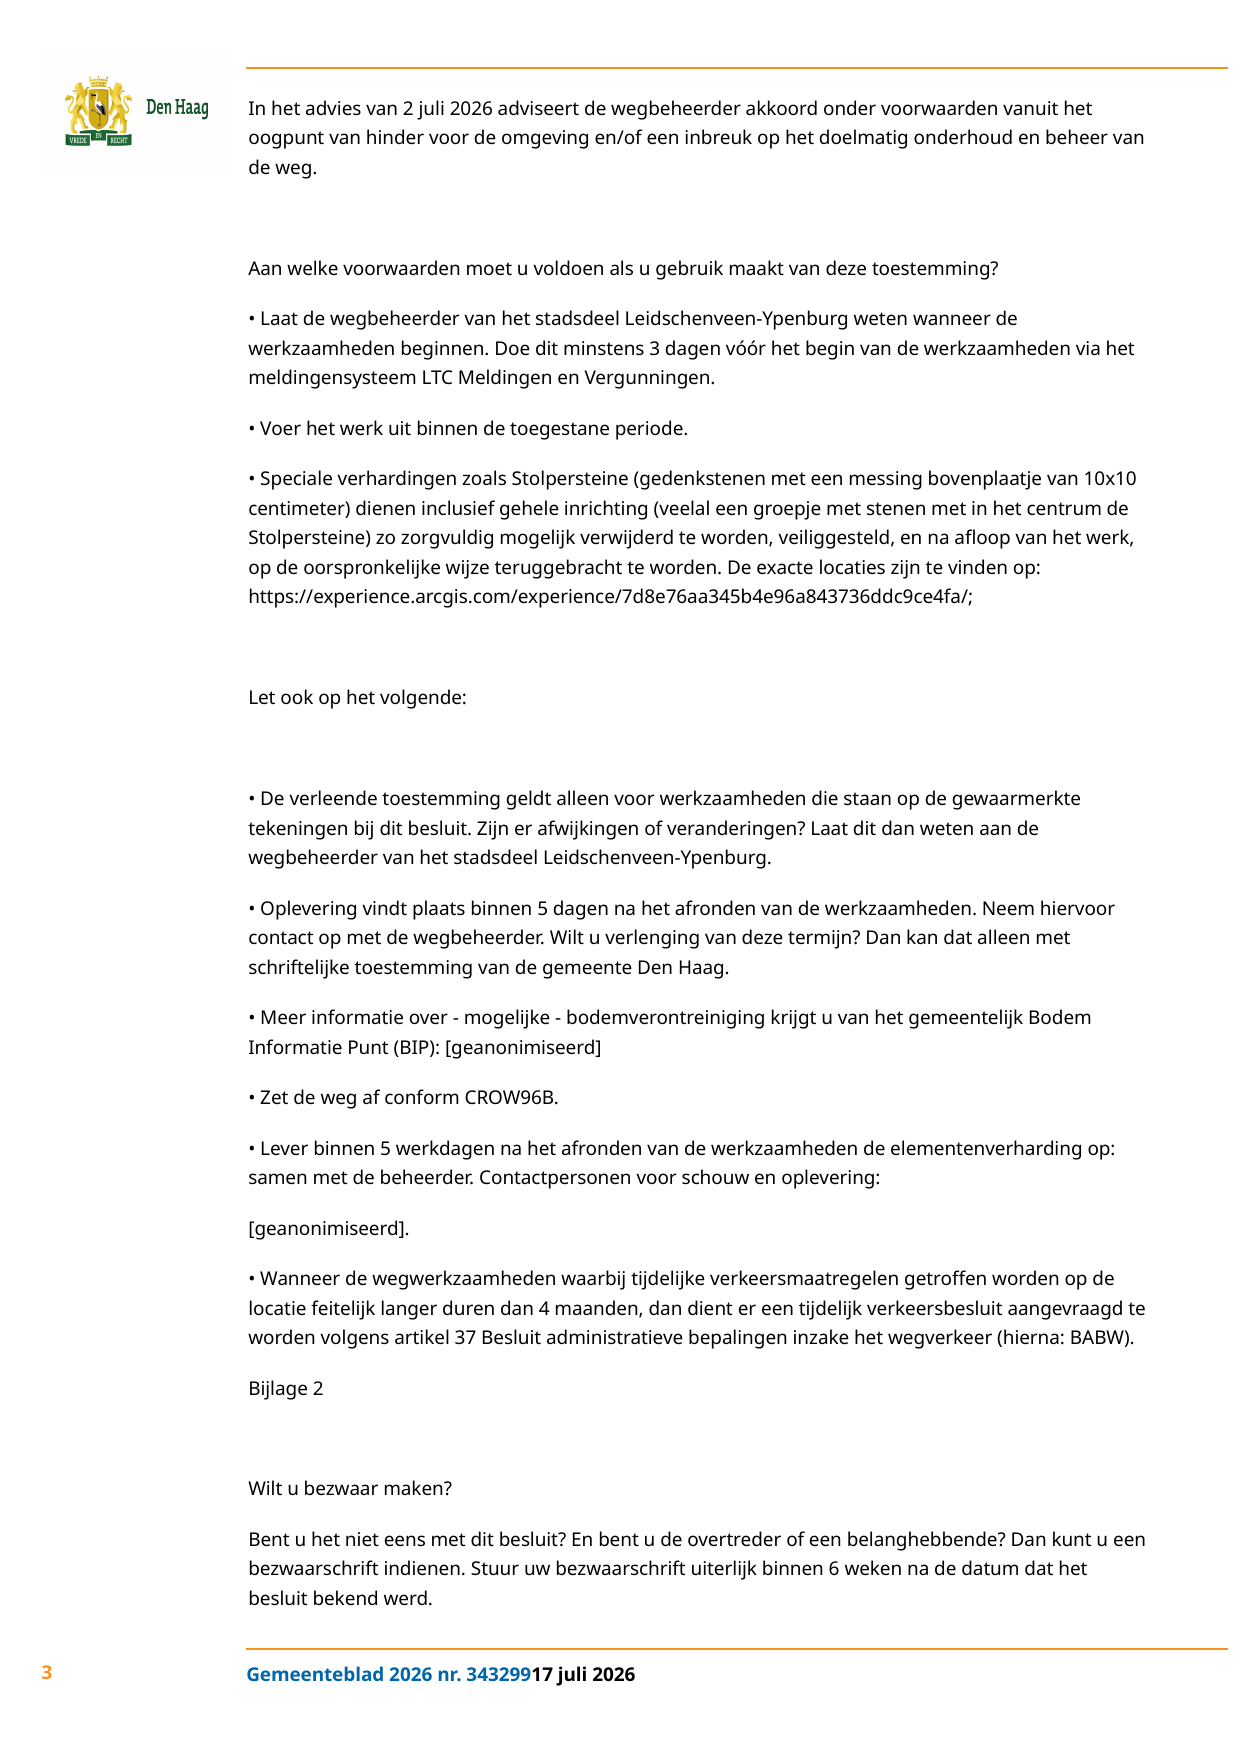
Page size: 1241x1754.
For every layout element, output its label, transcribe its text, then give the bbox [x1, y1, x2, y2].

text Wilt u bezwaar maken? [248, 1476, 1152, 1501]
text Bent u het niet eens met dit besluit? En bent u de overtreder of een belanghebbende? Dan kunt u een bezwaarschrift indienen. Stuur uw bezwaarschrift uiterlijk binnen 6 weken na de datum dat het besluit bekend werd. [248, 1526, 1152, 1611]
text • Lever binnen 5 werkdagen na het afronden van de werkzaamheden de elementenverharding op: samen met de beheerder. Contactpersonen voor schouw en oplevering: [248, 1135, 1152, 1190]
picture [41, 47, 231, 172]
text • Meer informatie over - mogelijke - bodemverontreiniging krijgt u van het gemeentelijk Bodem Informatie Punt (BIP): [geanonimiseerd] [248, 1004, 1152, 1060]
text • De verleende toestemming geldt alleen voor werkzaamheden die staan op de gewaarmerkte tekeningen bij dit besluit. Zijn er afwijkingen of veranderingen? Laat dit dan weten aan de wegbeheerder van het stadsdeel Leidschenveen-Ypenburg. [248, 785, 1152, 870]
text Aan welke voorwaarden moet u voldoen als u gebruik maakt van deze toestemming? [248, 255, 1152, 281]
text • Zet de weg af conform CROW96B. [248, 1084, 1152, 1110]
text Bijlage 2 [248, 1375, 1152, 1401]
text • Voer het werk uit binnen de toegestane periode. [248, 415, 1152, 441]
text [geanonimiseerd]. [248, 1215, 1152, 1241]
text In het advies van 2 juli 2026 adviseert de wegbeheerder akkoord onder voorwaarden vanuit het oogpunt van hinder voor de omgeving en/of een inbreuk op het doelmatig onderhoud en beheer van de weg. [248, 95, 1152, 180]
text Let ook op het volgende: [248, 684, 1152, 710]
text • Laat de wegbeheerder van het stadsdeel Leidschenveen-Ypenburg weten wanneer de werkzaamheden beginnen. Doe dit minstens 3 dagen vóór het begin van de werkzaamheden via het meldingensysteem LTC Meldingen en Vergunningen. [248, 305, 1152, 390]
text • Oplevering vindt plaats binnen 5 dagen na het afronden van de werkzaamheden. Neem hiervoor contact op met de wegbeheerder. Wilt u verlenging van deze termijn? Dan kan dat alleen met schriftelijke toestemming van de gemeente Den Haag. [248, 895, 1152, 980]
text • Wanneer de wegwerkzaamheden waarbij tijdelijke verkeersmaatregelen getroffen worden op de locatie feitelijk langer duren dan 4 maanden, dan dient er een tijdelijk verkeersbesluit aangevraagd te worden volgens artikel 37 Besluit administratieve bepalingen inzake het wegverkeer (hierna: BABW). [248, 1265, 1152, 1350]
text • Speciale verhardingen zoals Stolpersteine (gedenkstenen met een messing bovenplaatje van 10x10 centimeter) dienen inclusief gehele inrichting (veelal een groepje met stenen met in het centrum de Stolpersteine) zo zorgvuldig mogelijk verwijderd te worden, veiliggesteld, en na afloop van het werk, op de oorspronkelijke wijze teruggebracht te worden. De exacte locaties zijn te vinden op: https://experience.arcgis.com/experience/7d8e76aa345b4e96a843736ddc9ce4fa/; [248, 465, 1152, 609]
